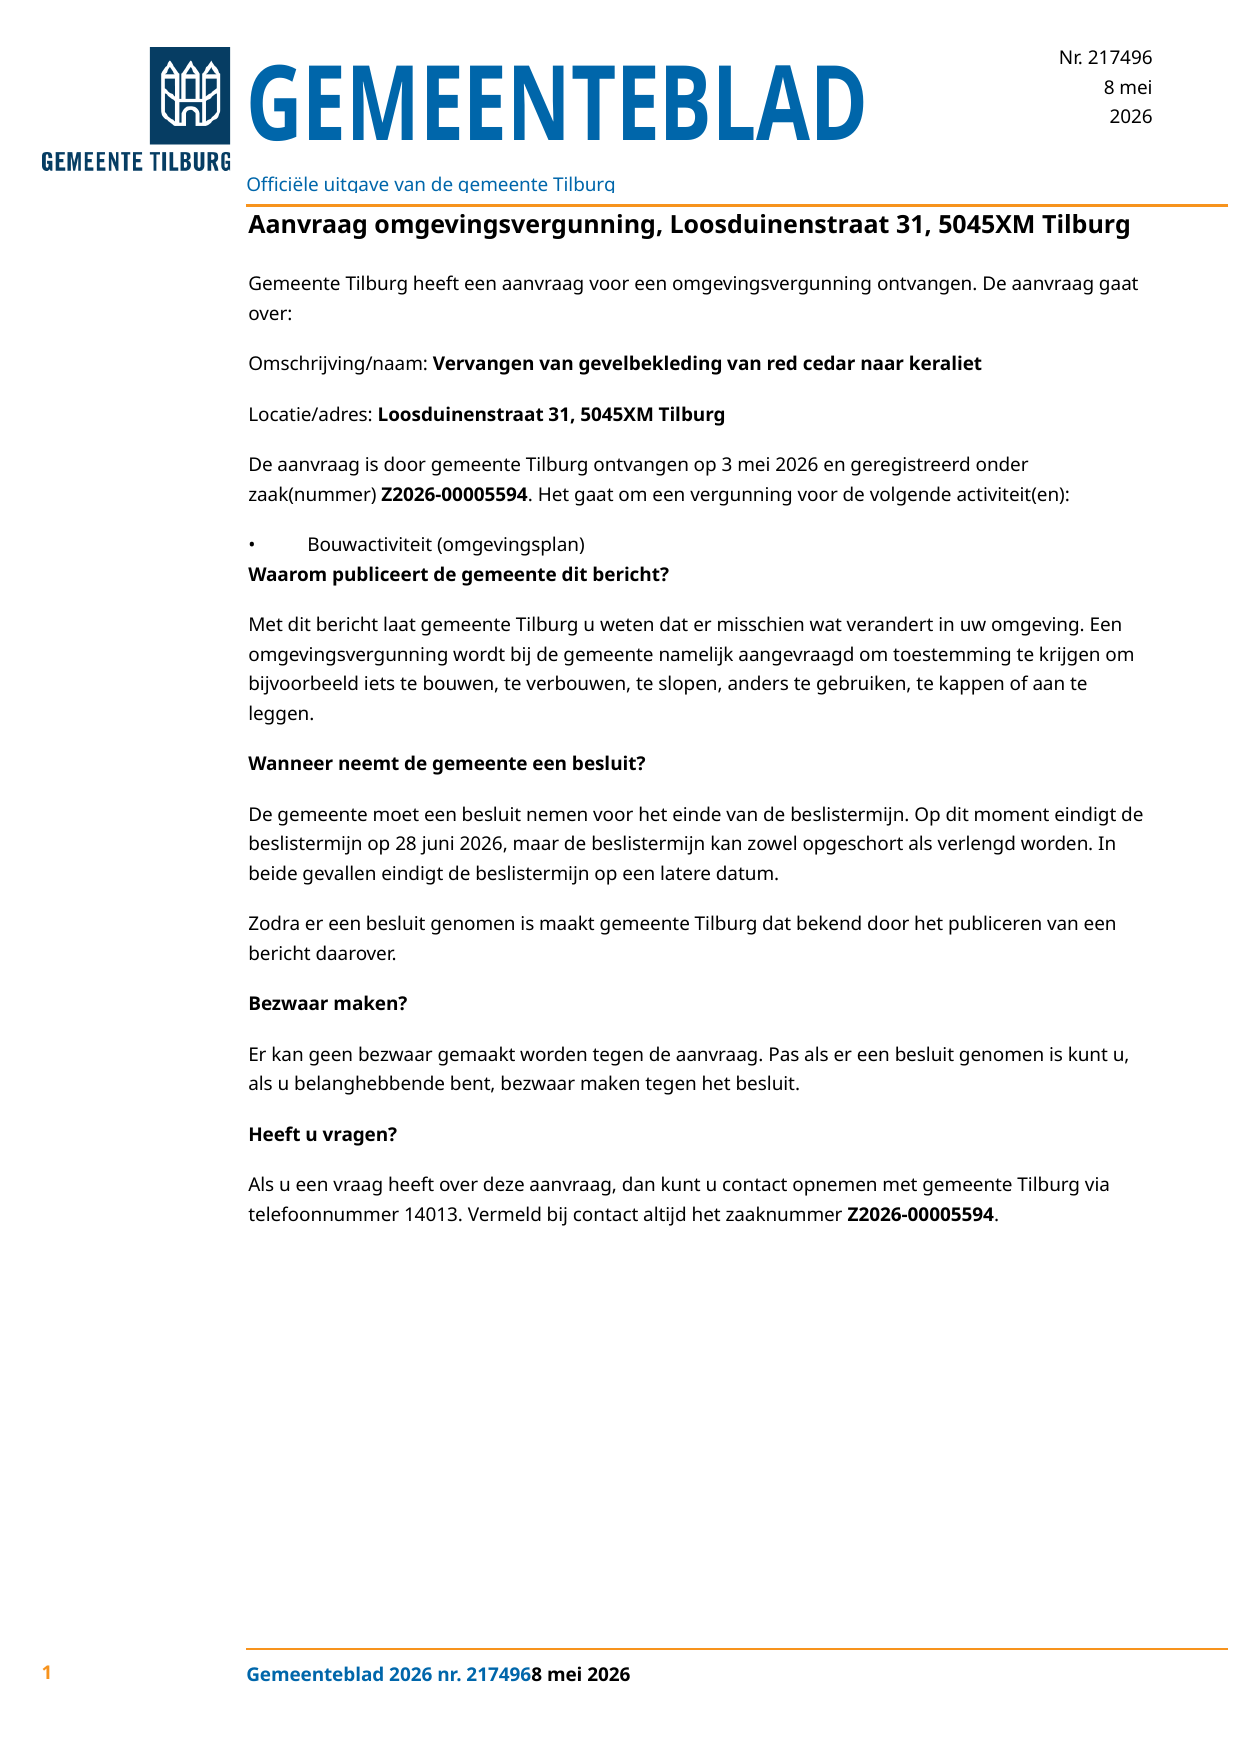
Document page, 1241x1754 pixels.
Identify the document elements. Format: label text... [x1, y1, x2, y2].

text Locatie/adres: Loosduinenstraat 31, 5045XM Tilburg [248, 401, 1152, 426]
text Waarom publiceert de gemeente dit bericht? [248, 561, 1152, 586]
text Bezwaar maken? [248, 990, 1152, 1016]
text Met dit bericht laat gemeente Tilburg u weten dat er misschien wat verandert in uw omgeving. Een omgevingsvergunning wordt bij de gemeente namelijk aangevraagd om toestemming te krijgen om bijvoorbeeld iets te bouwen, te verbouwen, te slopen, anders te gebruiken, te kappen of aan te leggen. [248, 611, 1152, 726]
text Gemeente Tilburg heeft een aanvraag voor een omgevingsvergunning ontvangen. De aanvraag gaat over: [248, 270, 1152, 326]
text Omschrijving/naam: Vervangen van gevelbekleding van red cedar naar keraliet [248, 350, 1152, 376]
picture [41, 47, 231, 172]
text De aanvraag is door gemeente Tilburg ontvangen op 3 mei 2026 en geregistreerd onder zaak(nummer) Z2026-00005594. Het gaat om een vergunning voor de volgende activiteit(en): [248, 451, 1152, 506]
text Er kan geen bezwaar gemaakt worden tegen de aanvraag. Pas als er een besluit genomen is kunt u, als u belanghebbende bent, bezwaar maken tegen het besluit. [248, 1041, 1152, 1096]
text Heeft u vragen? [248, 1121, 1152, 1146]
text Als u een vraag heeft over deze aanvraag, dan kunt u contact opnemen met gemeente Tilburg via telefoonnummer 14013. Vermeld bij contact altijd het zaaknummer Z2026-00005594. [248, 1171, 1152, 1226]
text Aanvraag omgevingsvergunning, Loosduinenstraat 31, 5045XM Tilburg [248, 207, 1152, 241]
list Bouwactiviteit (omgevingsplan) [248, 531, 1152, 557]
text De gemeente moet een besluit nemen voor het einde van de beslistermijn. Op dit moment eindigt de beslistermijn op 28 juni 2026, maar de beslistermijn kan zowel opgeschort als verlengd worden. In beide gevallen eindigt de beslistermijn op een latere datum. [248, 801, 1152, 886]
text Zodra er een besluit genomen is maakt gemeente Tilburg dat bekend door het publiceren van een bericht daarover. [248, 910, 1152, 966]
text Wanneer neemt de gemeente een besluit? [248, 750, 1152, 776]
